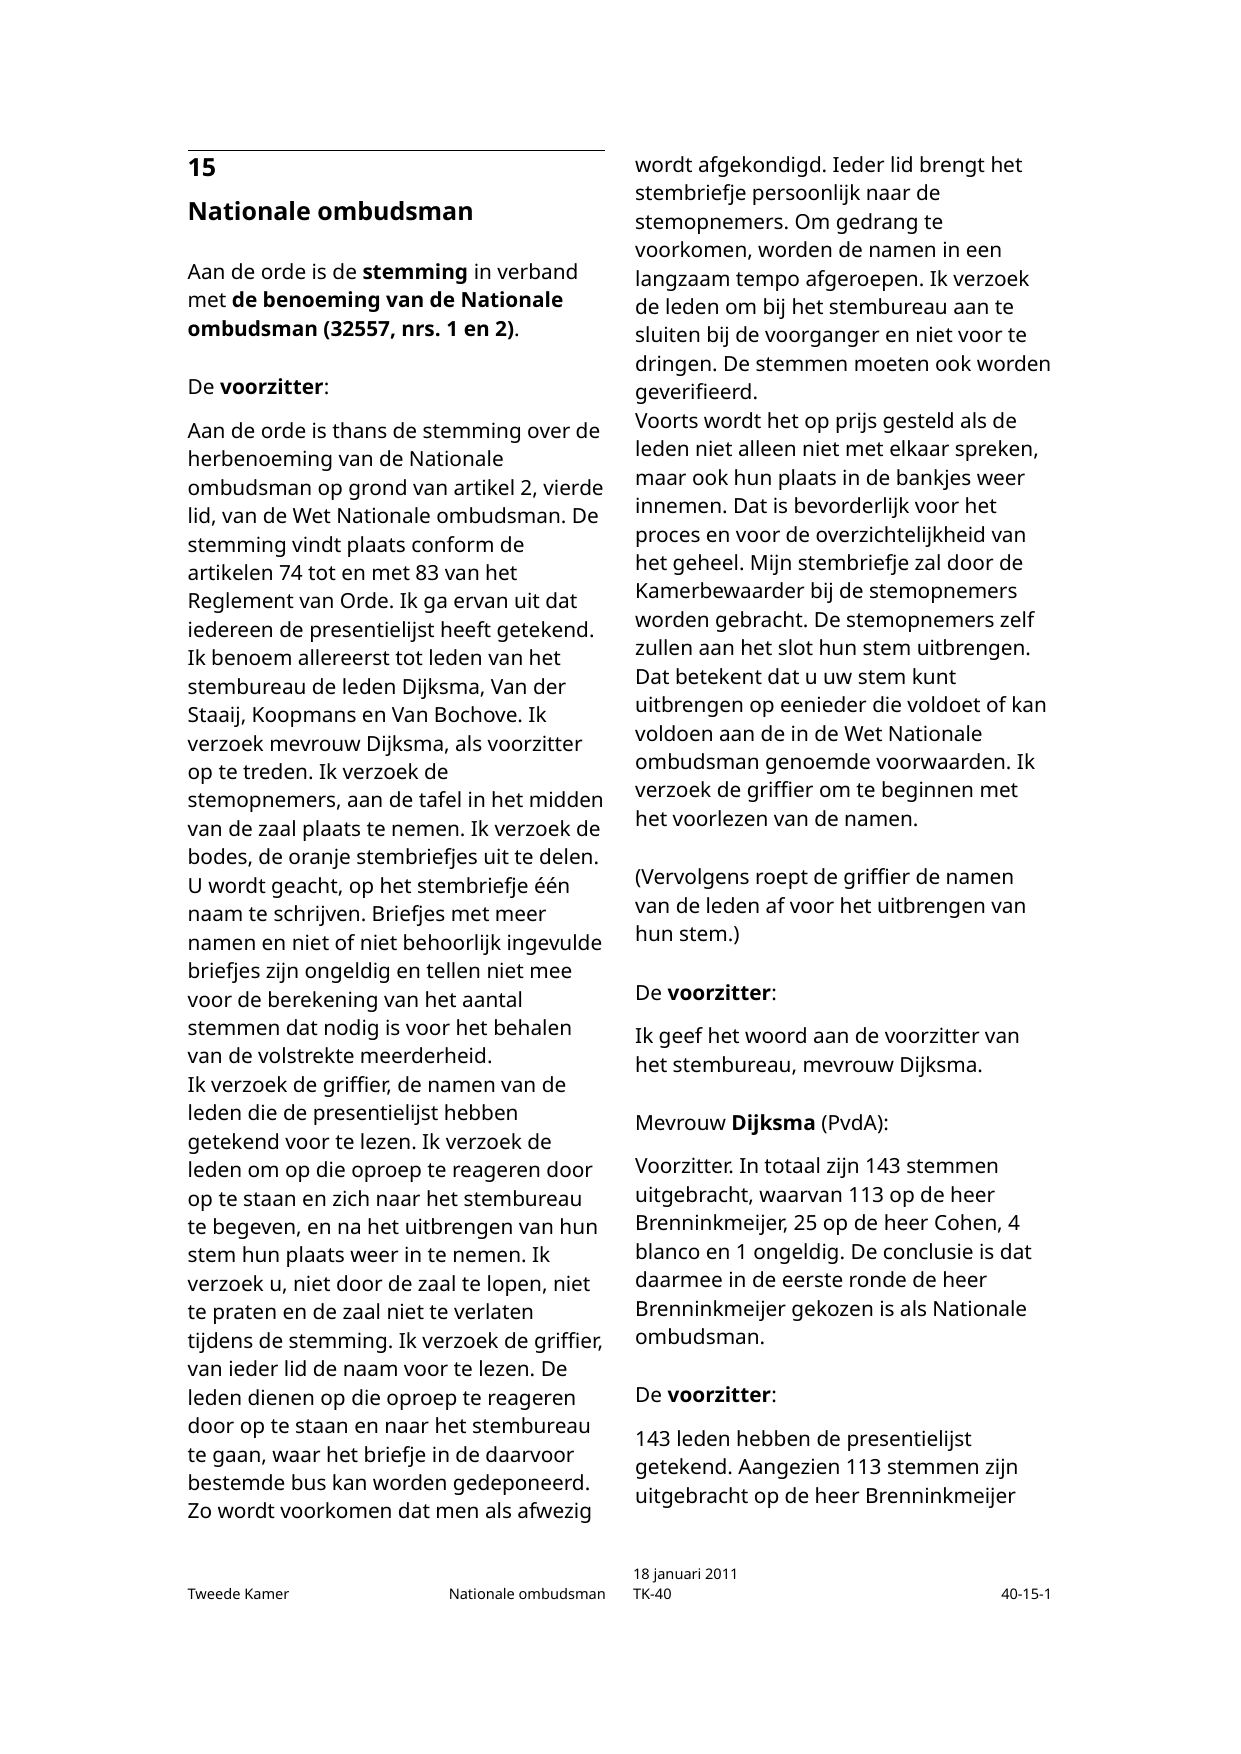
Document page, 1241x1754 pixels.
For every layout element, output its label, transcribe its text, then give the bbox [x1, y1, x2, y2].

text Voorzitter. In totaal zijn 143 stemmen uitgebracht, waarvan 113 op de heer Brenninkmeijer, 25 op de heer Cohen, 4 blanco en 1 ongeldig. De conclusie is dat daarmee in de eerste ronde de heer Brenninkmeijer gekozen is als Nationale ombudsman. [635, 1152, 1053, 1351]
text Ik benoem allereerst tot leden van het stembureau de leden Dijksma, Van der Staaij, Koopmans en Van Bochove. Ik verzoek mevrouw Dijksma, als voorzitter op te treden. Ik verzoek de stemopnemers, aan de tafel in het midden van de zaal plaats te nemen. Ik verzoek de bodes, de oranje stembriefjes uit te delen. U wordt geacht, op het stembriefje één naam te schrijven. Briefjes met meer namen en niet of niet behoorlijk ingevulde briefjes zijn ongeldig en tellen niet mee voor de berekening van het aantal stemmen dat nodig is voor het behalen van de volstrekte meerderheid. [187, 643, 605, 1070]
text 15 [187, 151, 605, 184]
text wordt afgekondigd. Ieder lid brengt het stembriefje persoonlijk naar de stemopnemers. Om gedrang te voorkomen, worden de namen in een langzaam tempo afgeroepen. Ik verzoek de leden om bij het stembureau aan te sluiten bij de voorganger en niet voor te dringen. De stemmen moeten ook worden geverifieerd. [635, 150, 1053, 406]
text 143 leden hebben de presentielijst getekend. Aangezien 113 stemmen zijn uitgebracht op de heer Brenninkmeijer [635, 1424, 1053, 1509]
text Mevrouw Dijksma (PvdA): [635, 1108, 1053, 1137]
text (Vervolgens roept de griffier de namen van de leden af voor het uitbrengen van hun stem.) [635, 862, 1053, 948]
text Nationale ombudsman [187, 193, 605, 227]
text Aan de orde is thans de stemming over de herbenoeming van de Nationale ombudsman op grond van artikel 2, vierde lid, van de Wet Nationale ombudsman. De stemming vindt plaats conform de artikelen 74 tot en met 83 van het Reglement van Orde. Ik ga ervan uit dat iedereen de presentielijst heeft getekend. [187, 416, 605, 643]
text De voorzitter: [635, 978, 1053, 1006]
text De voorzitter: [187, 372, 605, 401]
text De voorzitter: [635, 1381, 1053, 1409]
text Ik verzoek de griffier, de namen van de leden die de presentielijst hebben getekend voor te lezen. Ik verzoek de leden om op die oproep te reageren door op te staan en zich naar het stembureau te begeven, en na het uitbrengen van hun stem hun plaats weer in te nemen. Ik verzoek u, niet door de zaal te lopen, niet te praten en de zaal niet te verlaten tijdens de stemming. Ik verzoek de griffier, van ieder lid de naam voor te lezen. De leden dienen op die oproep te reageren door op te staan en naar het stembureau te gaan, waar het briefje in de daarvoor bestemde bus kan worden gedeponeerd. Zo wordt voorkomen dat men als afwezig [187, 1070, 605, 1525]
text Voorts wordt het op prijs gesteld als de leden niet alleen niet met elkaar spreken, maar ook hun plaats in de bankjes weer innemen. Dat is bevorderlijk voor het proces en voor de overzichtelijkheid van het geheel. Mijn stembriefje zal door de Kamerbewaarder bij de stemopnemers worden gebracht. De stemopnemers zelf zullen aan het slot hun stem uitbrengen. Dat betekent dat u uw stem kunt uitbrengen op eenieder die voldoet of kan voldoen aan de in de Wet Nationale ombudsman genoemde voorwaarden. Ik verzoek de griffier om te beginnen met het voorlezen van de namen. [635, 406, 1053, 832]
text Aan de orde is de stemming in verband met de benoeming van de Nationale ombudsman (32557, nrs. 1 en 2). [187, 257, 605, 342]
text Ik geef het woord aan de voorzitter van het stembureau, mevrouw Dijksma. [635, 1021, 1053, 1078]
